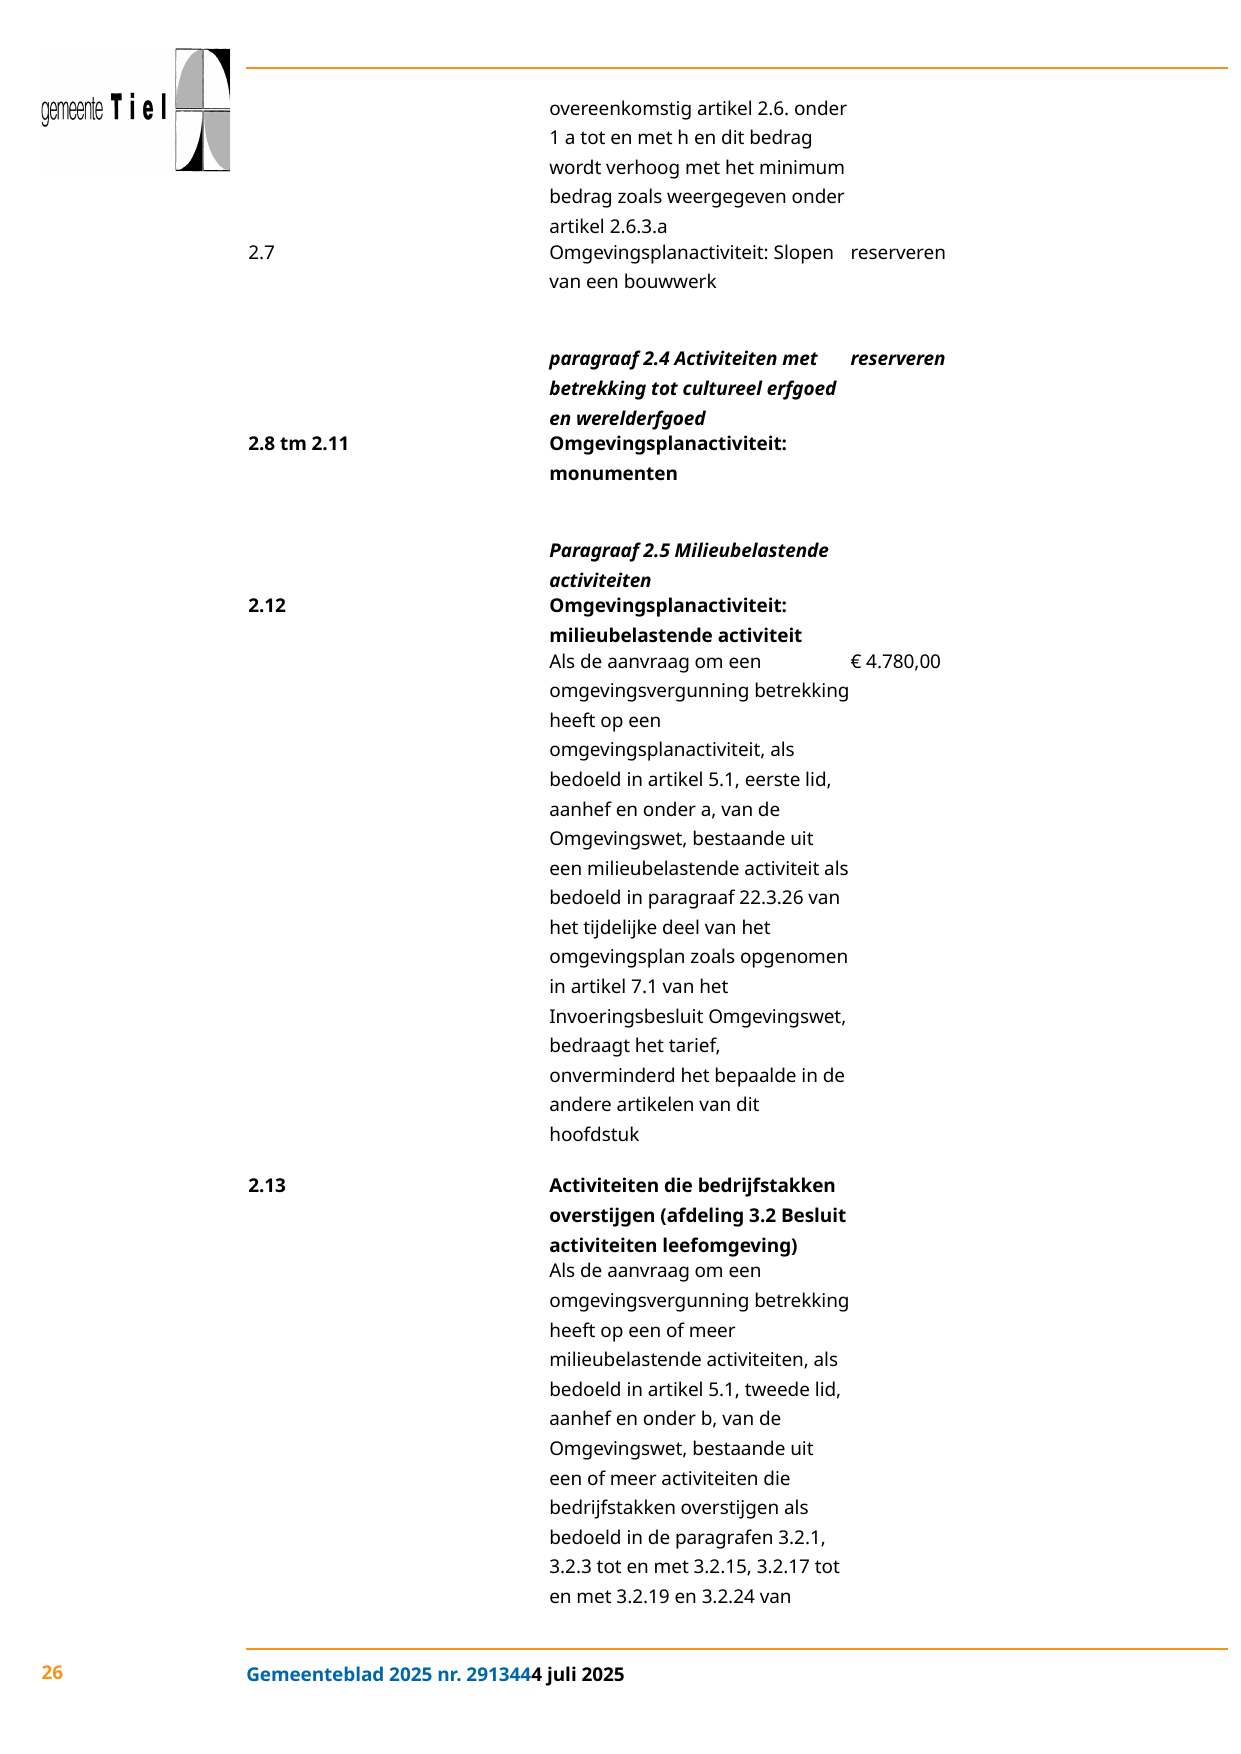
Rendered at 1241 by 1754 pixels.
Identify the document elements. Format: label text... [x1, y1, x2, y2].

table_cell [549, 512, 850, 537]
table_cell [850, 1173, 1152, 1258]
table_cell [248, 1258, 549, 1609]
table_cell [248, 512, 549, 537]
table_cell overeenkomstig artikel 2.6. onder 1 a tot en met h en dit bedrag wordt verhoog met het minimum bedrag zoals weergegeven onder artikel 2.6.3.a [549, 95, 850, 239]
table_cell [850, 294, 1152, 320]
table_cell 2.12 [248, 593, 549, 648]
table_cell Omgevingsplanactiviteit: milieubelastende activiteit [549, 593, 850, 648]
table_cell reserveren [850, 239, 1152, 294]
table_cell Als de aanvraag om een omgevingsvergunning betrekking heeft op een omgevingsplanactiviteit, als bedoeld in artikel 5.1, eerste lid, aanhef en onder a, van de Omgevingswet, bestaande uit een milieubelastende activiteit als bedoeld in paragraaf 22.3.26 van het tijdelijke deel van het omgevingsplan zoals opgenomen in artikel 7.1 van het Invoeringsbesluit Omgevingswet, bedraagt het tarief, onverminderd het bepaalde in de andere artikelen van dit hoofdstuk [549, 648, 850, 1147]
table_cell [850, 537, 1152, 593]
table_cell [248, 537, 549, 593]
table_cell [850, 320, 1152, 346]
picture [41, 47, 231, 172]
table_cell Als de aanvraag om een omgevingsvergunning betrekking heeft op een of meer milieubelastende activiteiten, als bedoeld in artikel 5.1, tweede lid, aanhef en onder b, van de Omgevingswet, bestaande uit een of meer activiteiten die bedrijfstakken overstijgen als bedoeld in de paragrafen 3.2.1, 3.2.3 tot en met 3.2.15, 3.2.17 tot en met 3.2.19 en 3.2.24 van [549, 1258, 850, 1609]
table_cell [850, 1258, 1152, 1609]
table_cell [850, 1147, 1152, 1173]
table_cell [248, 320, 549, 346]
table_cell [850, 593, 1152, 648]
table_cell [549, 486, 850, 512]
table_cell [549, 294, 850, 320]
table_cell [248, 294, 549, 320]
table_cell [248, 346, 549, 431]
table_cell [850, 486, 1152, 512]
table_cell 2.7 [248, 239, 549, 294]
table_cell paragraaf 2.4 Activiteiten met betrekking tot cultureel erfgoed en werelderfgoed [549, 346, 850, 431]
table_cell [850, 512, 1152, 537]
table_cell Paragraaf 2.5 Milieubelastende activiteiten [549, 537, 850, 593]
table_cell [248, 1147, 549, 1173]
table_cell [248, 648, 549, 1147]
table_cell 2.8 tm 2.11 [248, 431, 549, 486]
table_cell [248, 95, 549, 239]
table_cell [248, 486, 549, 512]
table_cell [549, 1147, 850, 1173]
table_cell Activiteiten die bedrijfstakken overstijgen (afdeling 3.2 Besluit activiteiten leefomgeving) [549, 1173, 850, 1258]
table_cell Omgevingsplanactiviteit: Slopen van een bouwwerk [549, 239, 850, 294]
table_cell [850, 431, 1152, 486]
table_cell 2.13 [248, 1173, 549, 1258]
table_cell Omgevingsplanactiviteit: monumenten [549, 431, 850, 486]
table_cell [850, 95, 1152, 239]
table_cell € 4.780,00 [850, 648, 1152, 1147]
table_cell [549, 320, 850, 346]
table_cell reserveren [850, 346, 1152, 431]
